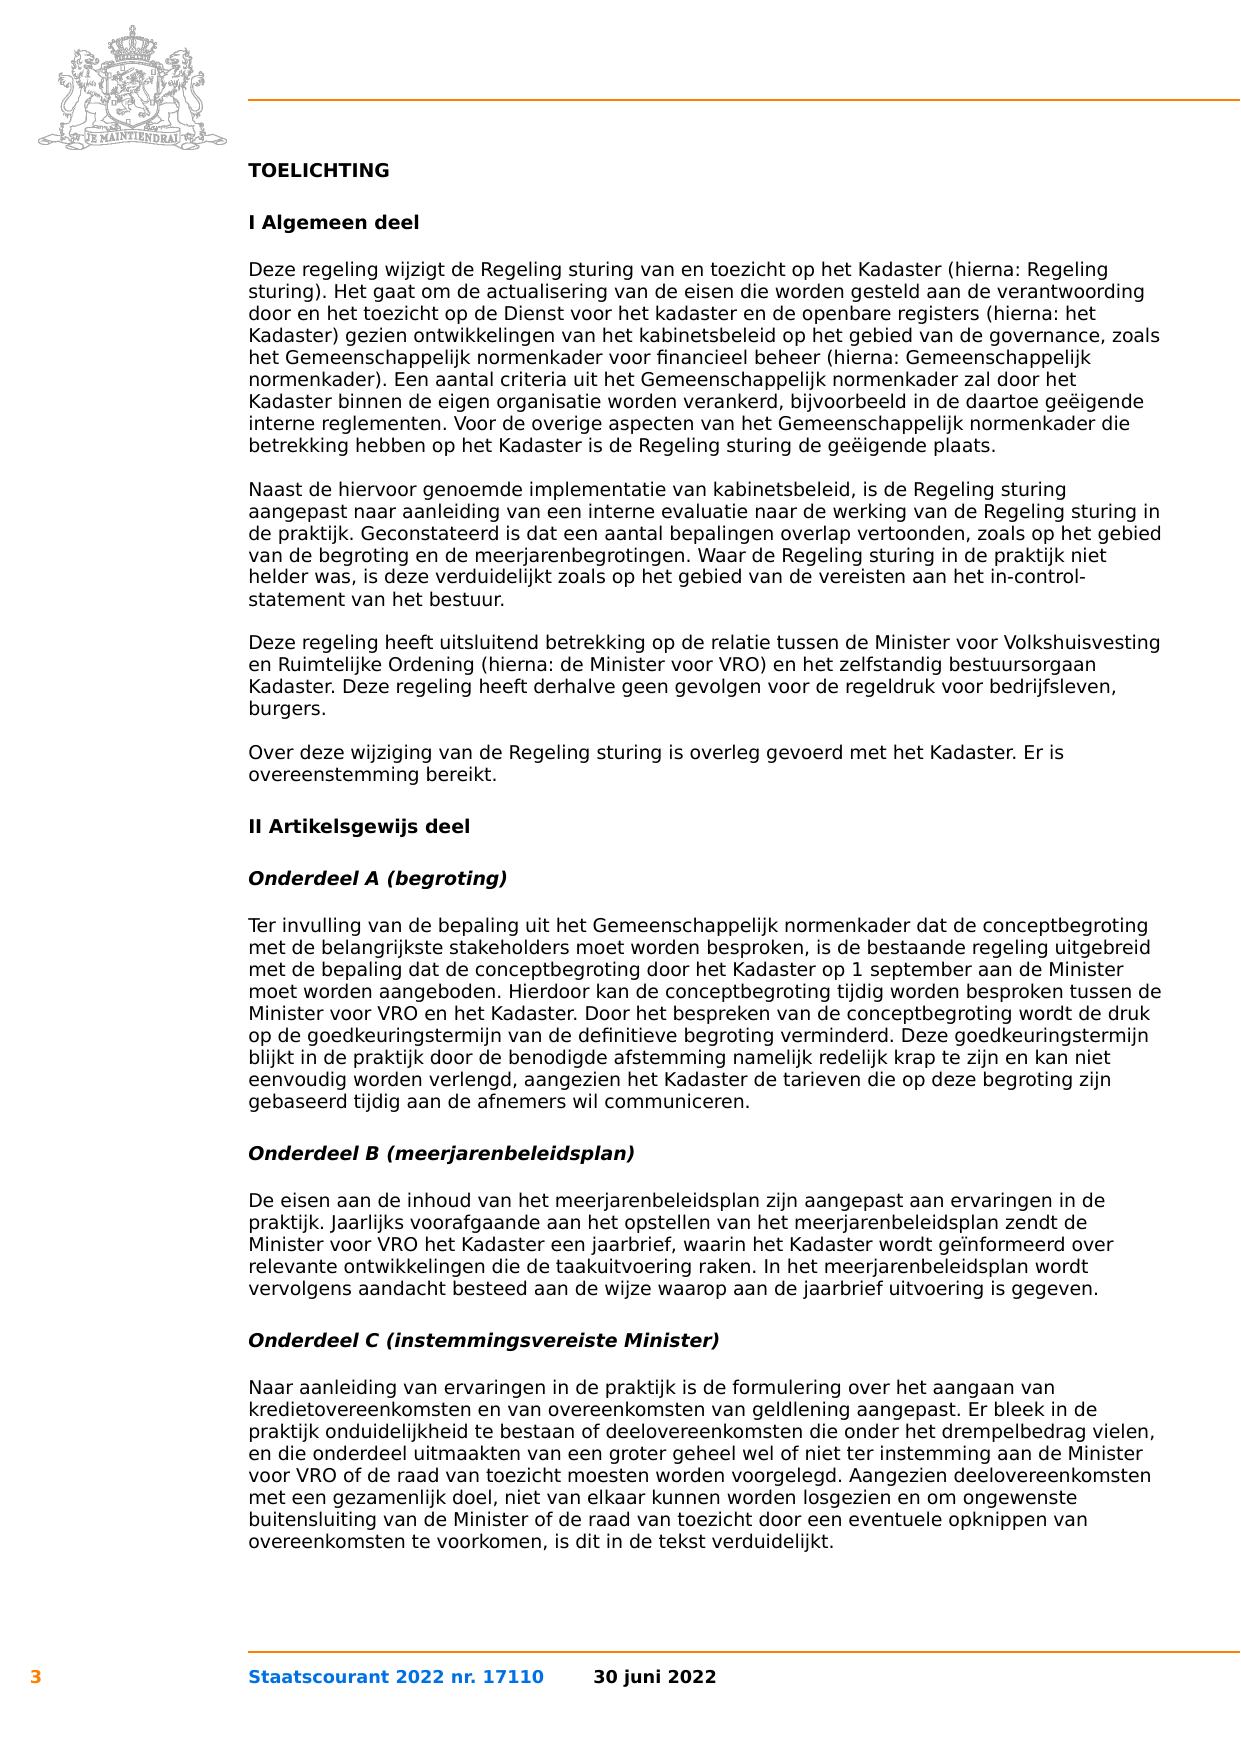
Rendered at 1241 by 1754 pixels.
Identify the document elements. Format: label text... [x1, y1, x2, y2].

text Naast de hiervoor genoemde implementatie van kabinetsbeleid, is de Regeling sturing aangepast naar aanleiding van een interne evaluatie naar de werking van de Regeling sturing in de praktijk. Geconstateerd is dat een aantal bepalingen overlap vertoonden, zoals op het gebied van de begroting en de meerjarenbegrotingen. Waar de Regeling sturing in de praktijk niet helder was, is deze verduidelijkt zoals op het gebied van de vereisten aan het in-control-statement van het bestuur. [248, 478, 1163, 610]
subtitle TOELICHTING [248, 160, 1163, 182]
text Deze regeling heeft uitsluitend betrekking op de relatie tussen de Minister voor Volkshuisvesting en Ruimtelijke Ordening (hierna: de Minister voor VRO) en het zelfstandig bestuursorgaan Kadaster. Deze regeling heeft derhalve geen gevolgen voor de regeldruk voor bedrijfsleven, burgers. [248, 632, 1163, 720]
subtitle I Algemeen deel [248, 212, 1163, 234]
subtitle Onderdeel C (instemmingsvereiste Minister) [248, 1330, 1163, 1352]
text Deze regeling wijzigt de Regeling sturing van en toezicht op het Kadaster (hierna: Regeling sturing). Het gaat om de actualisering van de eisen die worden gesteld aan de verantwoording door en het toezicht op de Dienst voor het kadaster en de openbare registers (hierna: het Kadaster) gezien ontwikkelingen van het kabinetsbeleid op het gebied van de governance, zoals het Gemeenschappelijk normenkader voor financieel beheer (hierna: Gemeenschappelijk normenkader). Een aantal criteria uit het Gemeenschappelijk normenkader zal door het Kadaster binnen de eigen organisatie worden verankerd, bijvoorbeeld in de daartoe geëigende interne reglementen. Voor de overige aspecten van het Gemeenschappelijk normenkader die betrekking hebben op het Kadaster is de Regeling sturing de geëigende plaats. [248, 259, 1163, 457]
text De eisen aan de inhoud van het meerjarenbeleidsplan zijn aangepast aan ervaringen in de praktijk. Jaarlijks voorafgaande aan het opstellen van het meerjarenbeleidsplan zendt de Minister voor VRO het Kadaster een jaarbrief, waarin het Kadaster wordt geïnformeerd over relevante ontwikkelingen die de taakuitvoering raken. In het meerjarenbeleidsplan wordt vervolgens aandacht besteed aan de wijze waarop aan de jaarbrief uitvoering is gegeven. [248, 1190, 1163, 1300]
text Naar aanleiding van ervaringen in de praktijk is de formulering over het aangaan van kredietovereenkomsten en van overeenkomsten van geldlening aangepast. Er bleek in de praktijk onduidelijkheid te bestaan of deelovereenkomsten die onder het drempelbedrag vielen, en die onderdeel uitmaakten van een groter geheel wel of niet ter instemming aan de Minister voor VRO of de raad van toezicht moesten worden voorgelegd. Aangezien deelovereenkomsten met een gezamenlijk doel, niet van elkaar kunnen worden losgezien en om ongewenste buitensluiting van de Minister of de raad van toezicht door een eventuele opknippen van overeenkomsten te voorkomen, is dit in de tekst verduidelijkt. [248, 1377, 1163, 1552]
picture [38, 25, 227, 150]
subtitle Onderdeel B (meerjarenbeleidsplan) [248, 1143, 1163, 1165]
subtitle II Artikelsgewijs deel [248, 816, 1163, 838]
text Over deze wijziging van de Regeling sturing is overleg gevoerd met het Kadaster. Er is overeenstemming bereikt. [248, 742, 1163, 786]
text Ter invulling van de bepaling uit het Gemeenschappelijk normenkader dat de conceptbegroting met de belangrijkste stakeholders moet worden besproken, is de bestaande regeling uitgebreid met de bepaling dat de conceptbegroting door het Kadaster op 1 september aan de Minister moet worden aangeboden. Hierdoor kan de conceptbegroting tijdig worden besproken tussen de Minister voor VRO en het Kadaster. Door het bespreken van de conceptbegroting wordt de druk op de goedkeuringstermijn van de definitieve begroting verminderd. Deze goedkeuringstermijn blijkt in de praktijk door de benodigde afstemming namelijk redelijk krap te zijn en kan niet eenvoudig worden verlengd, aangezien het Kadaster de tarieven die op deze begroting zijn gebaseerd tijdig aan de afnemers wil communiceren. [248, 915, 1163, 1113]
subtitle Onderdeel A (begroting) [248, 868, 1163, 890]
